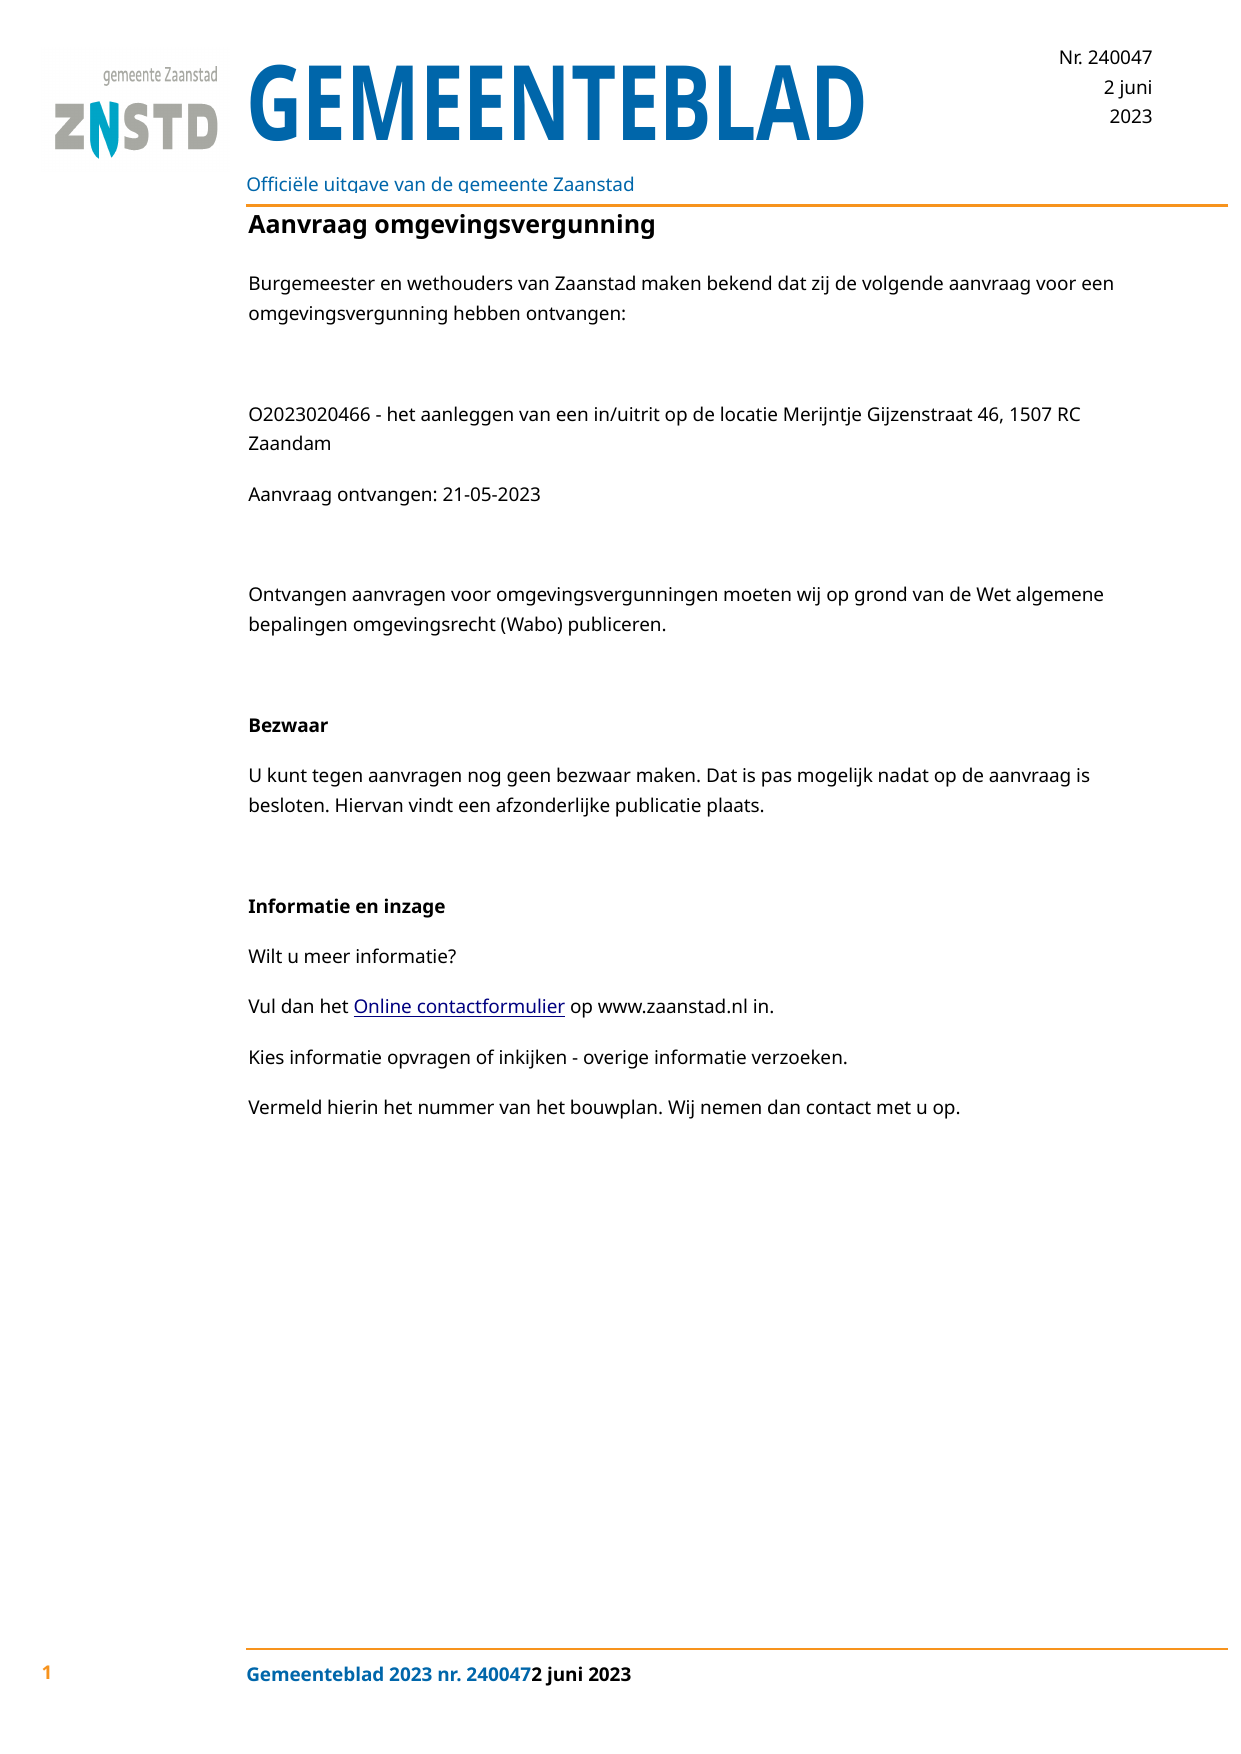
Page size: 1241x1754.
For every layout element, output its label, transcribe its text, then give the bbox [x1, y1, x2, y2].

text Ontvangen aanvragen voor omgevingsvergunningen moeten wij op grond van de Wet algemene bepalingen omgevingsrecht (Wabo) publiceren. [248, 582, 1152, 637]
text Informatie en inzage [248, 893, 1152, 918]
text Wilt u meer informatie? [248, 943, 1152, 969]
text O2023020466 - het aanleggen van een in/uitrit op de locatie Merijntje Gijzenstraat 46, 1507 RC Zaandam [248, 401, 1152, 456]
text Kies informatie opvragen of inkijken - overige informatie verzoeken. [248, 1044, 1152, 1070]
text Aanvraag ontvangen: 21-05-2023 [248, 481, 1152, 506]
text Burgemeester en wethouders van Zaanstad maken bekend dat zij de volgende aanvraag voor een omgevingsvergunning hebben ontvangen: [248, 270, 1152, 326]
text Bezwaar [248, 712, 1152, 738]
text Vul dan het Online contactformulier op www.zaanstad.nl in. [248, 994, 1152, 1019]
text Vermeld hierin het nummer van het bouwplan. Wij nemen dan contact met u op. [248, 1094, 1152, 1120]
text U kunt tegen aanvragen nog geen bezwaar maken. Dat is pas mogelijk nadat op de aanvraag is besloten. Hiervan vindt een afzonderlijke publicatie plaats. [248, 762, 1152, 818]
picture [41, 47, 231, 172]
text Aanvraag omgevingsvergunning [248, 207, 1152, 241]
